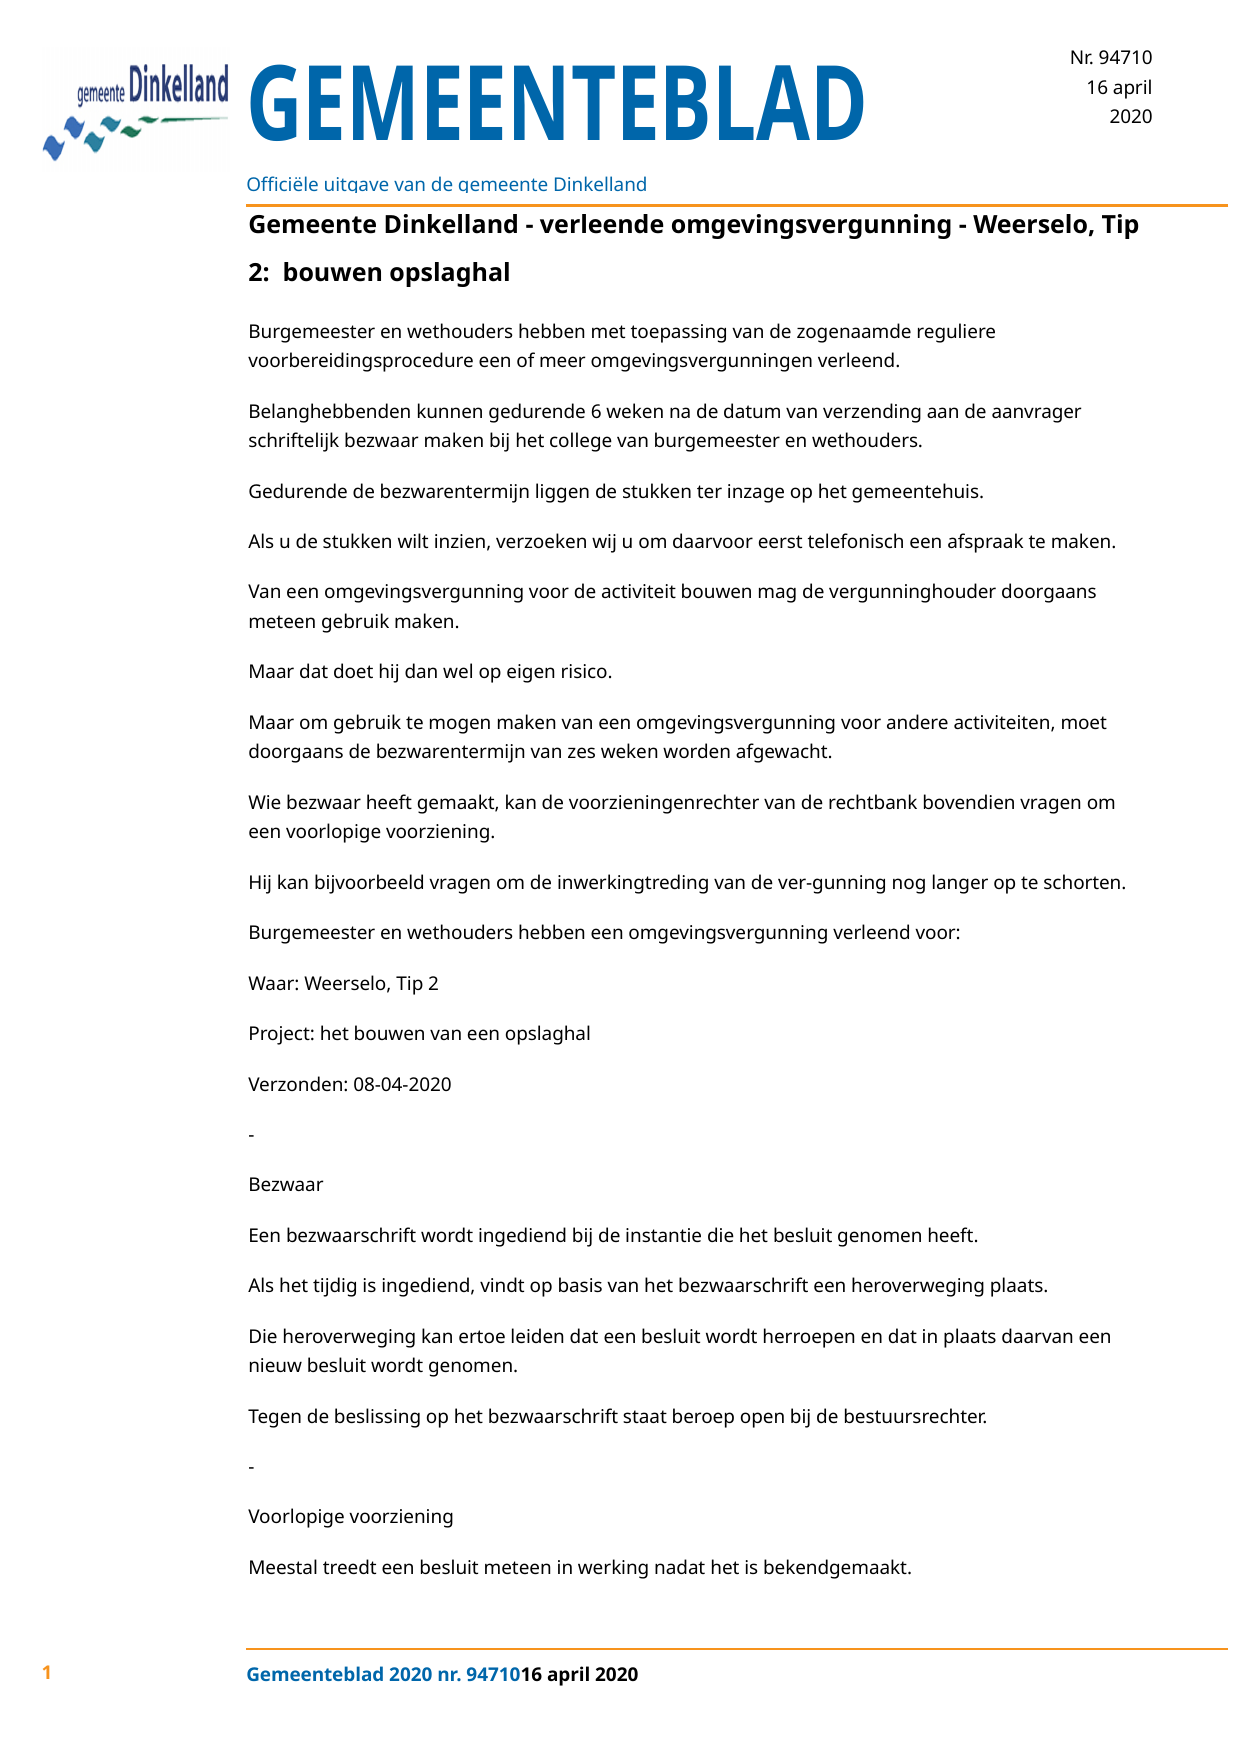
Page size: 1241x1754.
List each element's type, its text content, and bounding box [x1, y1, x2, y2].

text Maar om gebruik te mogen maken van een omgevingsvergunning voor andere activiteiten, moet doorgaans de bezwarentermijn van zes weken worden afgewacht. [248, 709, 1152, 764]
text Die heroverweging kan ertoe leiden dat een besluit wordt herroepen en dat in plaats daarvan een nieuw besluit wordt genomen. [248, 1323, 1152, 1378]
text - [248, 1121, 1152, 1147]
text Waar: Weerselo, Tip 2 [248, 970, 1152, 996]
text Project: het bouwen van een opslaghal [248, 1020, 1152, 1046]
text Verzonden: 08-04-2020 [248, 1071, 1152, 1097]
text Bezwaar [248, 1172, 1152, 1197]
text Maar dat doet hij dan wel op eigen risico. [248, 659, 1152, 684]
text Als het tijdig is ingediend, vindt op basis van het bezwaarschrift een heroverweging plaats. [248, 1272, 1152, 1298]
text Gemeente Dinkelland - verleende omgevingsvergunning - Weerselo, Tip 2: bouwen opslaghal [248, 207, 1152, 288]
text Burgemeester en wethouders hebben een omgevingsvergunning verleend voor: [248, 919, 1152, 945]
text Van een omgevingsvergunning voor de activiteit bouwen mag de vergunninghouder doorgaans meteen gebruik maken. [248, 579, 1152, 634]
text Voorlopige voorziening [248, 1504, 1152, 1529]
text Een bezwaarschrift wordt ingediend bij de instantie die het besluit genomen heeft. [248, 1222, 1152, 1248]
text Wie bezwaar heeft gemaakt, kan de voorzieningenrechter van de rechtbank bovendien vragen om een voorlopige voorziening. [248, 789, 1152, 844]
picture [41, 47, 231, 172]
text - [248, 1453, 1152, 1479]
text Burgemeester en wethouders hebben met toepassing van de zogenaamde reguliere voorbereidingsprocedure een of meer omgevingsvergunningen verleend. [248, 318, 1152, 373]
text Als u de stukken wilt inzien, verzoeken wij u om daarvoor eerst telefonisch een afspraak te maken. [248, 528, 1152, 554]
text Tegen de beslissing op het bezwaarschrift staat beroep open bij de bestuursrechter. [248, 1403, 1152, 1429]
text Gedurende de bezwarentermijn liggen de stukken ter inzage op het gemeentehuis. [248, 478, 1152, 504]
text Meestal treedt een besluit meteen in werking nadat het is bekendgemaakt. [248, 1554, 1152, 1580]
text Belanghebbenden kunnen gedurende 6 weken na de datum van verzending aan de aanvrager schriftelijk bezwaar maken bij het college van burgemeester en wethouders. [248, 398, 1152, 453]
text Hij kan bijvoorbeeld vragen om de inwerkingtreding van de ver-gunning nog langer op te schorten. [248, 869, 1152, 895]
